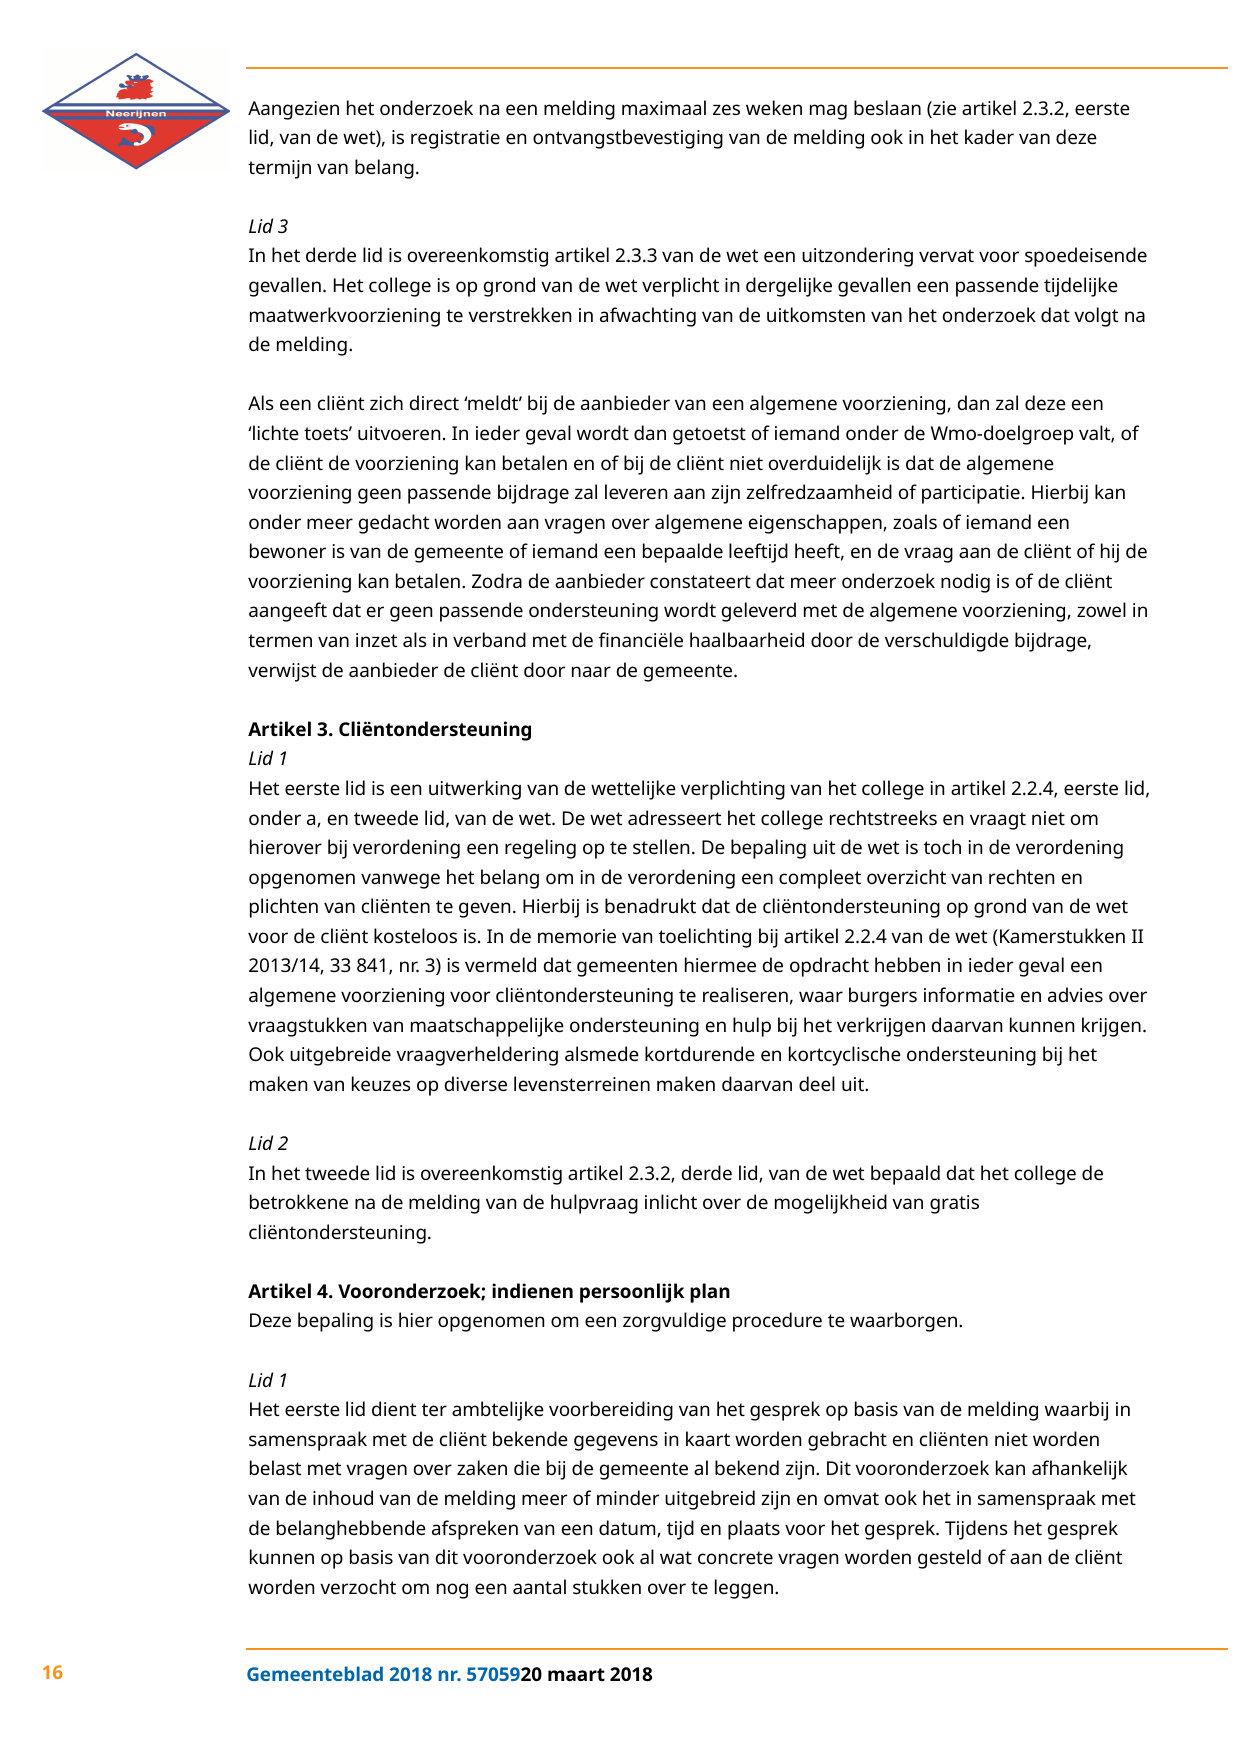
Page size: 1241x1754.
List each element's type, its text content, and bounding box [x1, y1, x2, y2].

text Artikel 3. Cliëntondersteuning [248, 716, 1152, 742]
text Lid 2 [248, 1130, 1152, 1156]
text Het eerste lid is een uitwerking van de wettelijke verplichting van het college in artikel 2.2.4, eerste lid, onder a, en tweede lid, van de wet. De wet adresseert het college rechtstreeks en vraagt niet om hierover bij verordening een regeling op te stellen. De bepaling uit de wet is toch in de verordening opgenomen vanwege het belang om in de verordening een compleet overzicht van rechten en plichten van cliënten te geven. Hierbij is benadrukt dat de cliëntondersteuning op grond van de wet voor de cliënt kosteloos is. In de memorie van toelichting bij artikel 2.2.4 van de wet (Kamerstukken II 2013/14, 33 841, nr. 3) is vermeld dat gemeenten hiermee de opdracht hebben in ieder geval een algemene voorziening voor cliëntondersteuning te realiseren, waar burgers informatie en advies over vraagstukken van maatschappelijke ondersteuning en hulp bij het verkrijgen daarvan kunnen krijgen. Ook uitgebreide vraagverheldering alsmede kortdurende en kortcyclische ondersteuning bij het maken van keuzes op diverse levensterreinen maken daarvan deel uit. [248, 775, 1152, 1097]
text In het tweede lid is overeenkomstig artikel 2.3.2, derde lid, van de wet bepaald dat het college de betrokkene na de melding van de hulpvraag inlicht over de mogelijkheid van gratis cliëntondersteuning. [248, 1160, 1152, 1245]
text Aangezien het onderzoek na een melding maximaal zes weken mag beslaan (zie artikel 2.3.2, eerste lid, van de wet), is registratie en ontvangstbevestiging van de melding ook in het kader van deze termijn van belang. [248, 95, 1152, 180]
text Het eerste lid dient ter ambtelijke voorbereiding van het gesprek op basis van de melding waarbij in samenspraak met de cliënt bekende gegevens in kaart worden gebracht en cliënten niet worden belast met vragen over zaken die bij de gemeente al bekend zijn. Dit vooronderzoek kan afhankelijk van de inhoud van de melding meer of minder uitgebreid zijn en omvat ook het in samenspraak met de belanghebbende afspreken van een datum, tijd en plaats voor het gesprek. Tijdens het gesprek kunnen op basis van dit vooronderzoek ook al wat concrete vragen worden gesteld of aan de cliënt worden verzocht om nog een aantal stukken over te leggen. [248, 1396, 1152, 1600]
text Lid 3 [248, 213, 1152, 239]
picture [41, 47, 231, 172]
text Deze bepaling is hier opgenomen om een zorgvuldige procedure te waarborgen. [248, 1308, 1152, 1333]
text Artikel 4. Vooronderzoek; indienen persoonlijk plan [248, 1278, 1152, 1304]
text Lid 1 [248, 1367, 1152, 1393]
text Lid 1 [248, 746, 1152, 771]
text Als een cliënt zich direct ‘meldt’ bij de aanbieder van een algemene voorziening, dan zal deze een ‘lichte toets’ uitvoeren. In ieder geval wordt dan getoetst of iemand onder de Wmo-doelgroep valt, of de cliënt de voorziening kan betalen en of bij de cliënt niet overduidelijk is dat de algemene voorziening geen passende bijdrage zal leveren aan zijn zelfredzaamheid of participatie. Hierbij kan onder meer gedacht worden aan vragen over algemene eigenschappen, zoals of iemand een bewoner is van de gemeente of iemand een bepaalde leeftijd heeft, en de vraag aan de cliënt of hij de voorziening kan betalen. Zodra de aanbieder constateert dat meer onderzoek nodig is of de cliënt aangeeft dat er geen passende ondersteuning wordt geleverd met de algemene voorziening, zowel in termen van inzet als in verband met de financiële haalbaarheid door de verschuldigde bijdrage, verwijst de aanbieder de cliënt door naar de gemeente. [248, 391, 1152, 683]
text In het derde lid is overeenkomstig artikel 2.3.3 van de wet een uitzondering vervat voor spoedeisende gevallen. Het college is op grond van de wet verplicht in dergelijke gevallen een passende tijdelijke maatwerkvoorziening te verstrekken in afwachting van de uitkomsten van het onderzoek dat volgt na de melding. [248, 243, 1152, 357]
